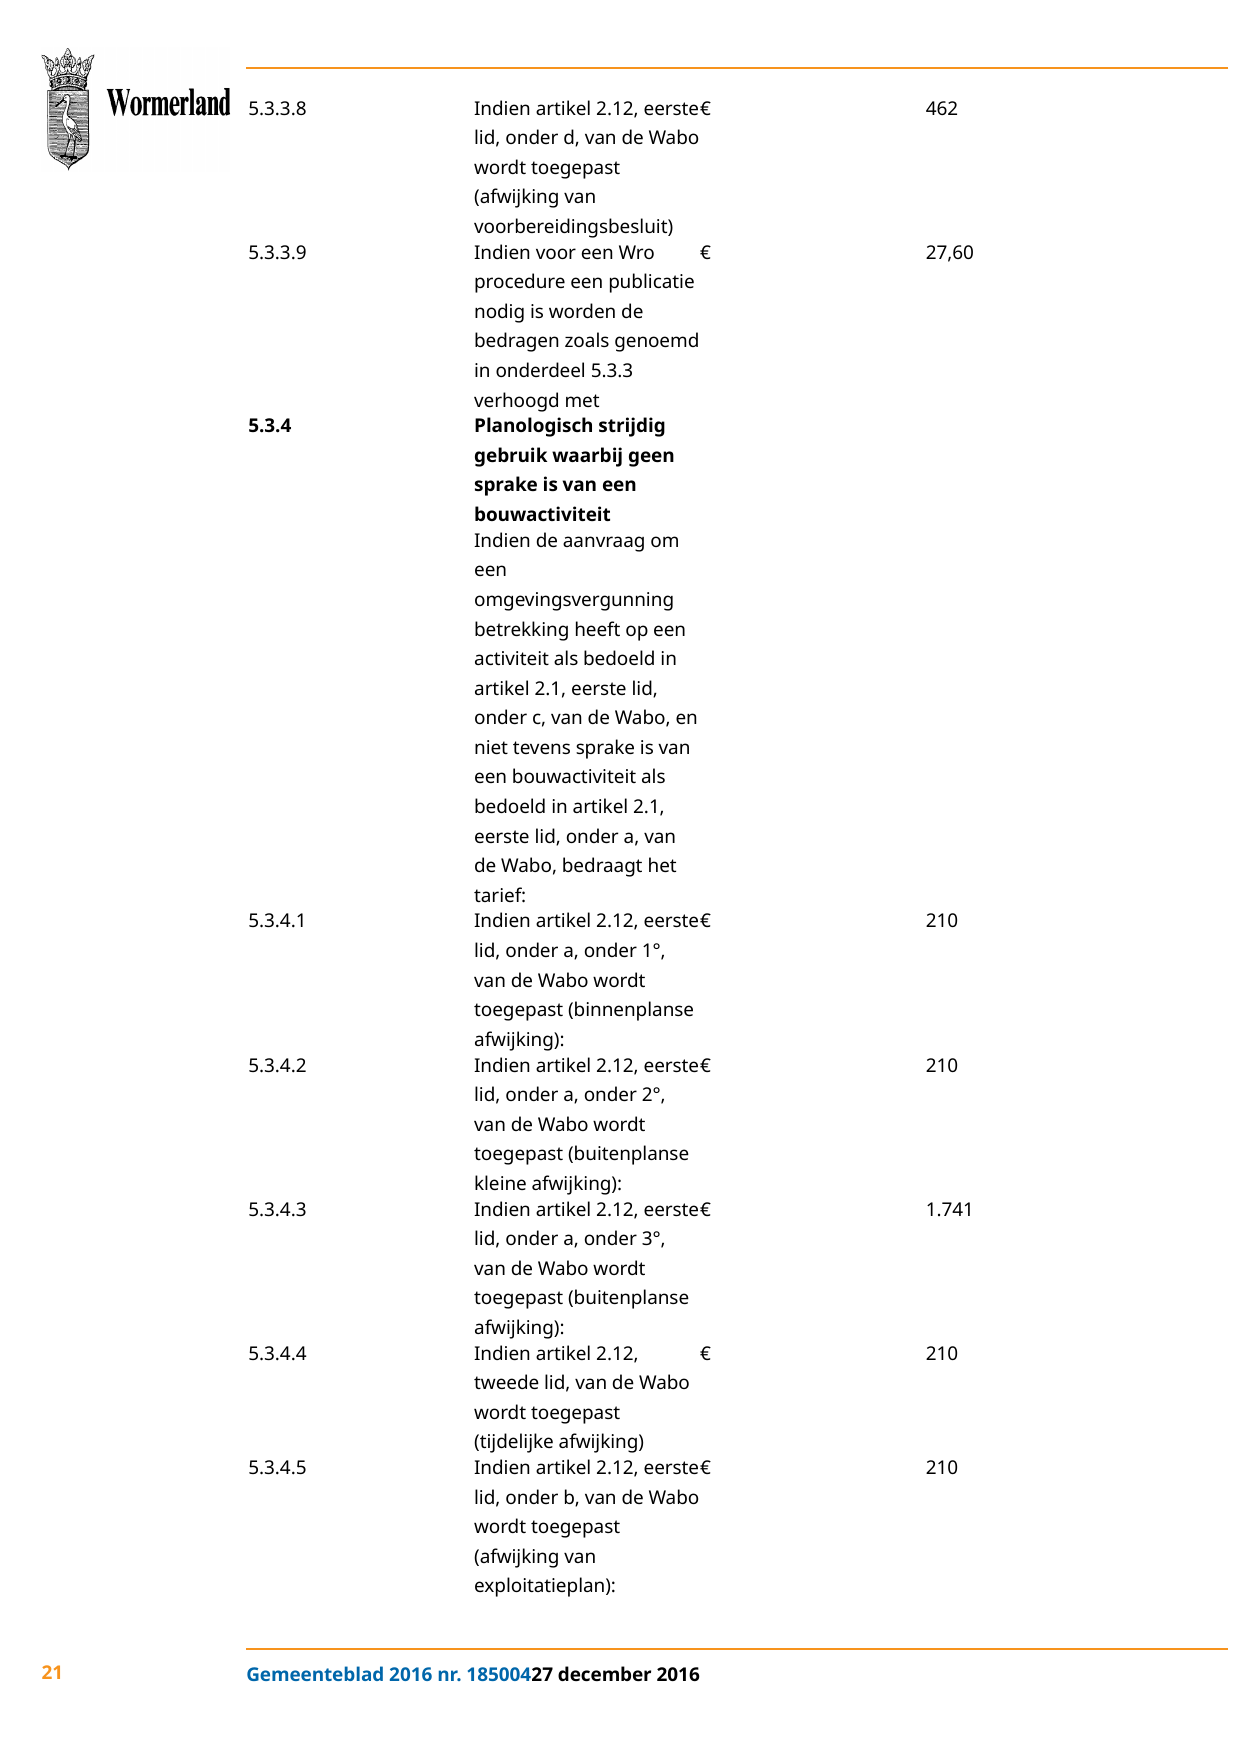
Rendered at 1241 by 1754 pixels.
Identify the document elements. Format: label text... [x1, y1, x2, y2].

table_cell Indien artikel 2.12, tweede lid, van de Wabo wordt toegepast (tijdelijke afwijking) [474, 1340, 700, 1454]
table_cell Indien artikel 2.12, eerste lid, onder d, van de Wabo wordt toegepast (afwijking van voorbereidingsbesluit) [474, 95, 700, 239]
table_cell Indien de aanvraag om een omgevingsvergunning betrekking heeft op een activiteit als bedoeld in artikel 2.1, eerste lid, onder c, van de Wabo, en niet tevens sprake is van een bouwactiviteit als bedoeld in artikel 2.1, eerste lid, onder a, van de Wabo, bedraagt het tarief: [474, 527, 700, 908]
table_cell Indien artikel 2.12, eerste lid, onder a, onder 3°, van de Wabo wordt toegepast (buitenplanse afwijking): [474, 1196, 700, 1340]
table_cell [248, 527, 474, 908]
table_cell 210 [926, 1052, 1152, 1196]
picture [41, 47, 231, 172]
table_cell 5.3.4 [248, 413, 474, 527]
table_cell Planologisch strijdig gebruik waarbij geen sprake is van een bouwactiviteit [474, 413, 700, 527]
table_cell 210 [926, 1454, 1152, 1598]
table_cell € [700, 1340, 926, 1454]
table_cell [700, 413, 926, 527]
table_cell € [700, 239, 926, 412]
table_cell € [700, 1052, 926, 1196]
table_cell 5.3.4.2 [248, 1052, 474, 1196]
table_cell Indien voor een Wro procedure een publicatie nodig is worden de bedragen zoals genoemd in onderdeel 5.3.3 verhoogd met [474, 239, 700, 412]
table_cell Indien artikel 2.12, eerste lid, onder a, onder 1°, van de Wabo wordt toegepast (binnenplanse afwijking): [474, 908, 700, 1052]
table_cell € [700, 95, 926, 239]
table_cell 210 [926, 1340, 1152, 1454]
table_cell 5.3.4.3 [248, 1196, 474, 1340]
table_cell 210 [926, 908, 1152, 1052]
table_cell € [700, 908, 926, 1052]
table_cell 5.3.4.5 [248, 1454, 474, 1598]
table_cell Indien artikel 2.12, eerste lid, onder b, van de Wabo wordt toegepast (afwijking van exploitatieplan): [474, 1454, 700, 1598]
table_cell 462 [926, 95, 1152, 239]
table_cell 5.3.4.4 [248, 1340, 474, 1454]
table_cell [700, 527, 926, 908]
table_cell 5.3.3.8 [248, 95, 474, 239]
table_cell Indien artikel 2.12, eerste lid, onder a, onder 2°, van de Wabo wordt toegepast (buitenplanse kleine afwijking): [474, 1052, 700, 1196]
table_cell 5.3.3.9 [248, 239, 474, 412]
table_cell 27,60 [926, 239, 1152, 412]
table_cell 1.741 [926, 1196, 1152, 1340]
table_cell 5.3.4.1 [248, 908, 474, 1052]
table_cell [926, 413, 1152, 527]
table_cell € [700, 1454, 926, 1598]
table_cell € [700, 1196, 926, 1340]
